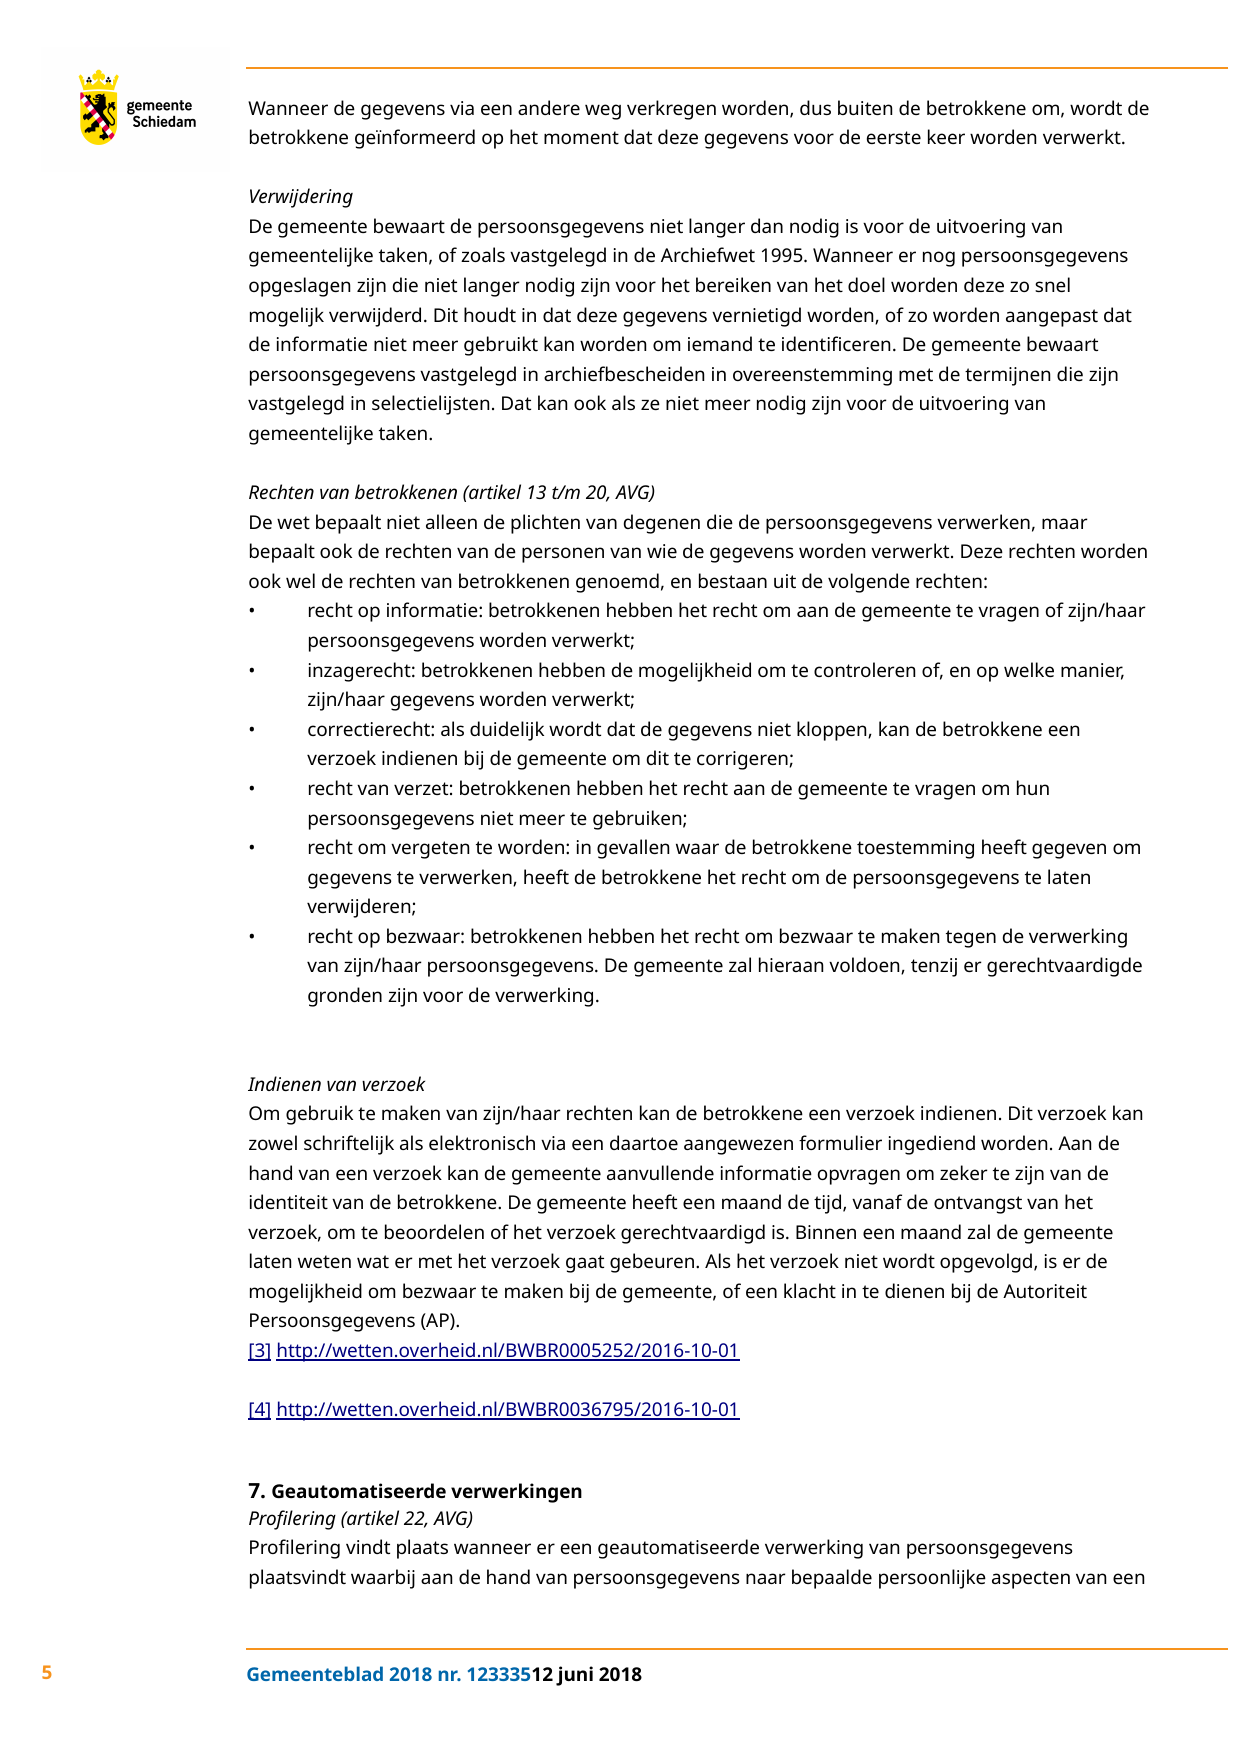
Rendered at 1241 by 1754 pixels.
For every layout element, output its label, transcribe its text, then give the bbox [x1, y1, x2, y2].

picture [41, 47, 231, 172]
list inzagerecht: betrokkenen hebben de mogelijkheid om te controleren of, en op welke manier, zijn/haar gegevens worden verwerkt; [248, 657, 1152, 712]
list recht op informatie: betrokkenen hebben het recht om aan de gemeente te vragen of zijn/haar persoonsgegevens worden verwerkt; [248, 598, 1152, 653]
text [4] http://wetten.overheid.nl/BWBR0036795/2016-10-01 [248, 1396, 1152, 1422]
text Verwijdering [248, 183, 1152, 209]
text Wanneer de gegevens via een andere weg verkregen worden, dus buiten de betrokkene om, wordt de betrokkene geïnformeerd op het moment dat deze gegevens voor de eerste keer worden verwerkt. [248, 95, 1152, 150]
list recht om vergeten te worden: in gevallen waar de betrokkene toestemming heeft gegeven om gegevens te verwerken, heeft de betrokkene het recht om de persoonsgegevens te laten verwijderen; [248, 834, 1152, 919]
text Profilering vindt plaats wanneer er een geautomatiseerde verwerking van persoonsgegevens plaatsvindt waarbij aan de hand van persoonsgegevens naar bepaalde persoonlijke aspecten van een [248, 1534, 1152, 1590]
text 7. Geautomatiseerde verwerkingen [248, 1476, 1152, 1505]
text De wet bepaalt niet alleen de plichten van degenen die de persoonsgegevens verwerken, maar bepaalt ook de rechten van de personen van wie de gegevens worden verwerkt. Deze rechten worden ook wel de rechten van betrokkenen genoemd, en bestaan uit de volgende rechten: [248, 509, 1152, 594]
text Rechten van betrokkenen (artikel 13 t/m 20, AVG) [248, 479, 1152, 505]
list recht van verzet: betrokkenen hebben het recht aan de gemeente te vragen om hun persoonsgegevens niet meer te gebruiken; [248, 775, 1152, 831]
text De gemeente bewaart de persoonsgegevens niet langer dan nodig is voor de uitvoering van gemeentelijke taken, of zoals vastgelegd in de Archiefwet 1995. Wanneer er nog persoonsgegevens opgeslagen zijn die niet langer nodig zijn voor het bereiken van het doel worden deze zo snel mogelijk verwijderd. Dit houdt in dat deze gegevens vernietigd worden, of zo worden aangepast dat de informatie niet meer gebruikt kan worden om iemand te identificeren. De gemeente bewaart persoonsgegevens vastgelegd in archiefbescheiden in overeenstemming met de termijnen die zijn vastgelegd in selectielijsten. Dat kan ook als ze niet meer nodig zijn voor de uitvoering van gemeentelijke taken. [248, 213, 1152, 446]
list recht op bezwaar: betrokkenen hebben het recht om bezwaar te maken tegen de verwerking van zijn/haar persoonsgegevens. De gemeente zal hieraan voldoen, tenzij er gerechtvaardigde gronden zijn voor de verwerking. [248, 923, 1152, 1008]
text Indienen van verzoek [248, 1071, 1152, 1097]
list correctierecht: als duidelijk wordt dat de gegevens niet kloppen, kan de betrokkene een verzoek indienen bij de gemeente om dit te corrigeren; [248, 716, 1152, 771]
text Om gebruik te maken van zijn/haar rechten kan de betrokkene een verzoek indienen. Dit verzoek kan zowel schriftelijk als elektronisch via een daartoe aangewezen formulier ingediend worden. Aan de hand van een verzoek kan de gemeente aanvullende informatie opvragen om zeker te zijn van de identiteit van de betrokkene. De gemeente heeft een maand de tijd, vanaf de ontvangst van het verzoek, om te beoordelen of het verzoek gerechtvaardigd is. Binnen een maand zal de gemeente laten weten wat er met het verzoek gaat gebeuren. Als het verzoek niet wordt opgevolgd, is er de mogelijkheid om bezwaar te maken bij de gemeente, of een klacht in te dienen bij de Autoriteit Persoonsgegevens (AP). [248, 1101, 1152, 1333]
text [3] http://wetten.overheid.nl/BWBR0005252/2016-10-01 [248, 1337, 1152, 1363]
text Profilering (artikel 22, AVG) [248, 1505, 1152, 1531]
